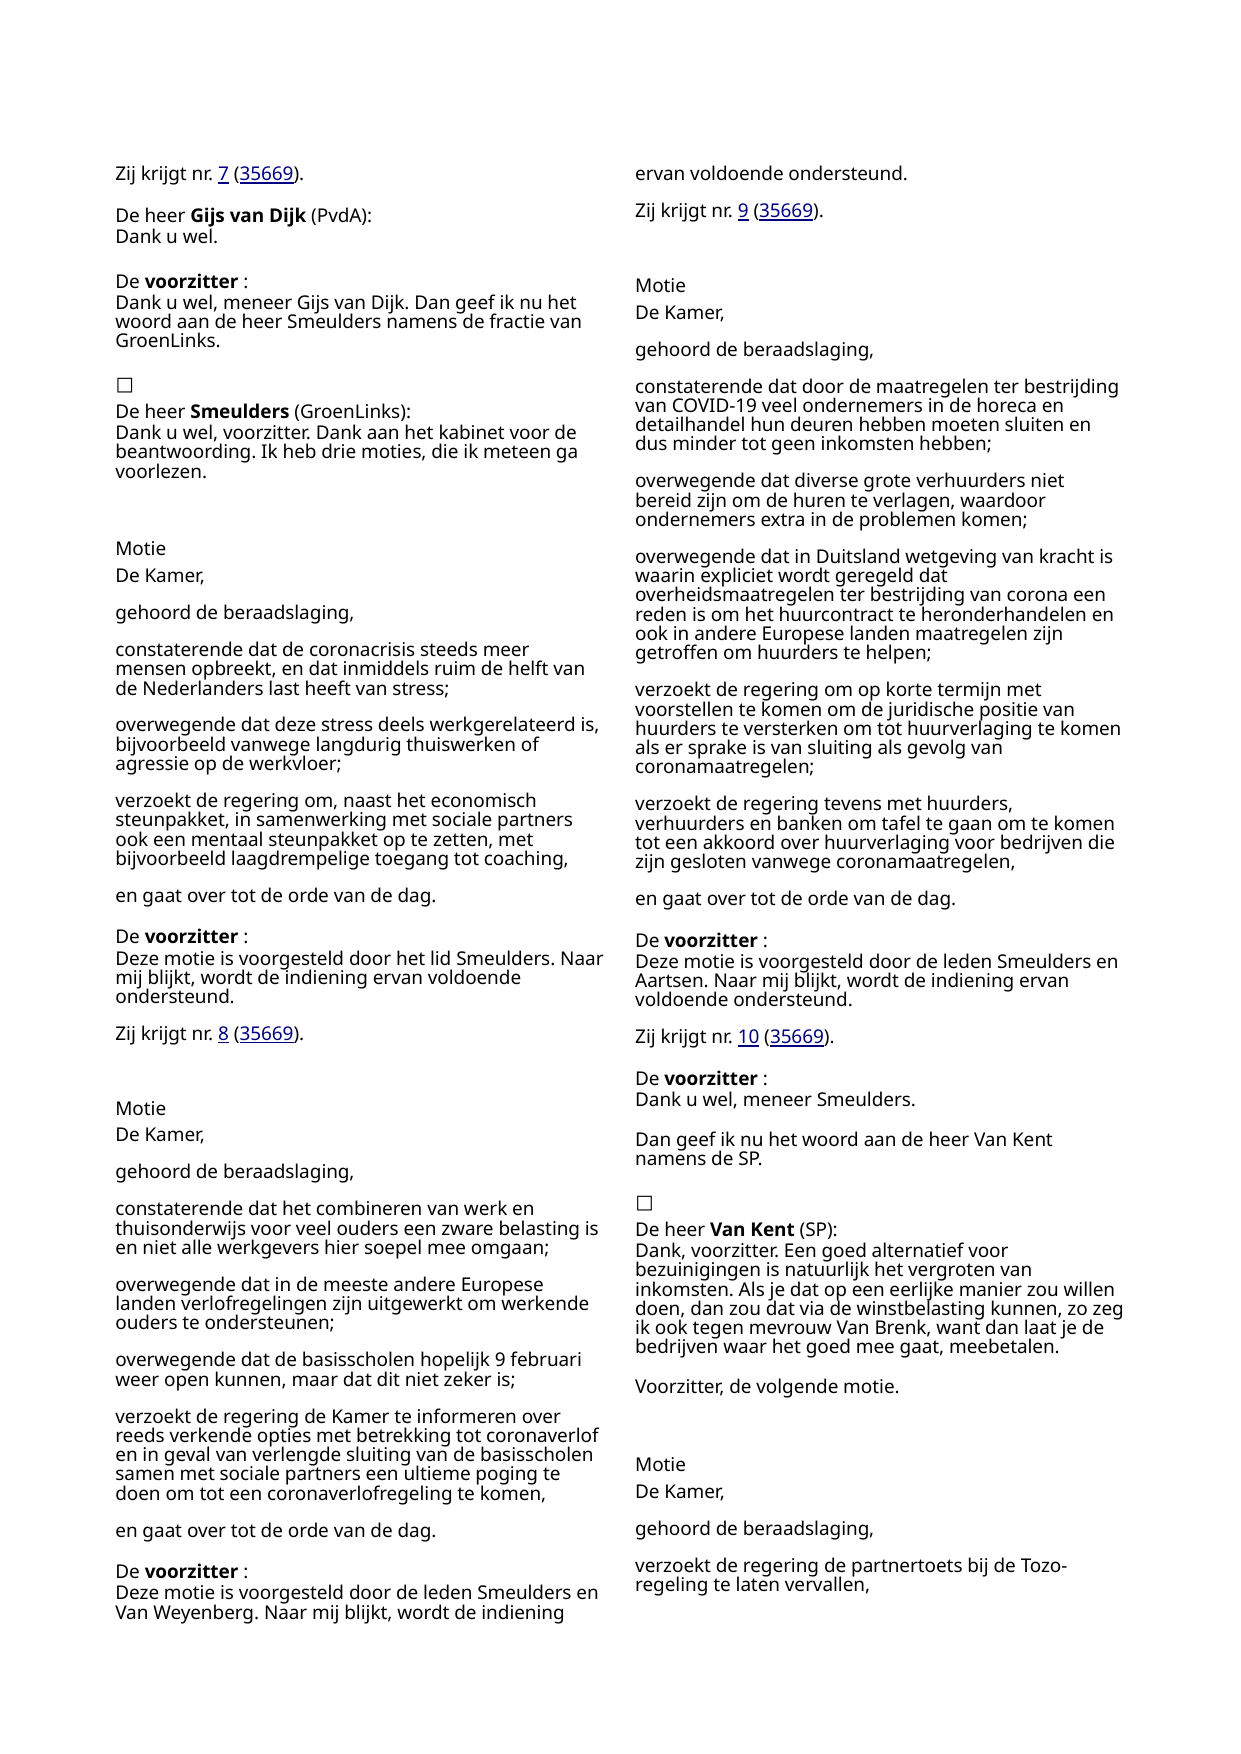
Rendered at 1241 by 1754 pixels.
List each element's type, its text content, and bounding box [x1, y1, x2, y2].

text De voorzitter : [635, 1065, 1125, 1091]
text Zij krijgt nr. 9 (35669). [635, 202, 1125, 222]
text Dank u wel, meneer Gijs van Dijk. Dan geef ik nu het woord aan de heer Smeulders namens de fractie van GroenLinks. [115, 294, 605, 352]
text Deze motie is voorgesteld door de leden Smeulders en Aartsen. Naar mij blijkt, wordt de indiening ervan voldoende ondersteund. [635, 953, 1125, 1011]
text De Kamer, [115, 1126, 605, 1146]
text constaterende dat het combineren van werk en thuisonderwijs voor veel ouders een zware belasting is en niet alle werkgevers hier soepel mee omgaan; [115, 1200, 605, 1258]
text Motie [635, 1451, 1125, 1477]
text Motie [635, 272, 1125, 298]
text De heer Gijs van Dijk (PvdA): [115, 202, 605, 228]
text De voorzitter : [115, 268, 605, 294]
text De heer Smeulders (GroenLinks): [115, 398, 605, 424]
text Deze motie is voorgesteld door de leden Smeulders en Van Weyenberg. Naar mij blijkt, wordt de indiening [115, 1584, 605, 1623]
text ⬜ [115, 373, 605, 398]
text overwegende dat in de meeste andere Europese landen verlofregelingen zijn uitgewerkt om werkende ouders te ondersteunen; [115, 1276, 605, 1334]
text Zij krijgt nr. 10 (35669). [635, 1028, 1125, 1048]
text overwegende dat diverse grote verhuurders niet bereid zijn om de huren te verlagen, waardoor ondernemers extra in de problemen komen; [635, 472, 1125, 530]
text Dank u wel, voorzitter. Dank aan het kabinet voor de beantwoording. Ik heb drie moties, die ik meteen ga voorlezen. [115, 424, 605, 482]
text ⬜ [635, 1191, 1125, 1216]
text Dank u wel. [115, 228, 605, 247]
text overwegende dat in Duitsland wetgeving van kracht is waarin expliciet wordt geregeld dat overheidsmaatregelen ter bestrijding van corona een reden is om het huurcontract te heronderhandelen en ook in andere Europese landen maatregelen zijn getroffen om huurders te helpen; [635, 548, 1125, 663]
text overwegende dat de basisscholen hopelijk 9 februari weer open kunnen, maar dat dit niet zeker is; [115, 1351, 605, 1390]
text Deze motie is voorgesteld door het lid Smeulders. Naar mij blijkt, wordt de indiening ervan voldoende ondersteund. [115, 949, 605, 1007]
text Dank u wel, meneer Smeulders. [635, 1091, 1125, 1110]
text De Kamer, [635, 304, 1125, 323]
text De voorzitter : [115, 1559, 605, 1584]
text Dan geef ik nu het woord aan de heer Van Kent namens de SP. [635, 1131, 1125, 1170]
text Voorzitter, de volgende motie. [635, 1378, 1125, 1398]
text verzoekt de regering tevens met huurders, verhuurders en banken om tafel te gaan om te komen tot een akkoord over huurverlaging voor bedrijven die zijn gesloten vanwege coronamaatregelen, [635, 795, 1125, 872]
text gehoord de beraadslaging, [115, 604, 605, 623]
text en gaat over tot de orde van de dag. [115, 887, 605, 906]
text Motie [115, 1095, 605, 1120]
text overwegende dat deze stress deels werkgerelateerd is, bijvoorbeeld vanwege langdurig thuiswerken of agressie op de werkvloer; [115, 716, 605, 774]
text De Kamer, [115, 567, 605, 586]
text Dank, voorzitter. Een goed alternatief voor bezuinigingen is natuurlijk het vergroten van inkomsten. Als je dat op een eerlijke manier zou willen doen, dan zou dat via de winstbelasting kunnen, zo zeg ik ook tegen mevrouw Van Brenk, want dan laat je de bedrijven waar het goed mee gaat, meebetalen. [635, 1242, 1125, 1358]
text en gaat over tot de orde van de dag. [635, 890, 1125, 909]
text gehoord de beraadslaging, [635, 1520, 1125, 1539]
text De heer Van Kent (SP): [635, 1216, 1125, 1242]
text Motie [115, 535, 605, 561]
text verzoekt de regering om, naast het economisch steunpakket, in samenwerking met sociale partners ook een mentaal steunpakket op te zetten, met bijvoorbeeld laagdrempelige toegang tot coaching, [115, 792, 605, 869]
text Zij krijgt nr. 8 (35669). [115, 1025, 605, 1044]
text ervan voldoende ondersteund. [635, 165, 1125, 184]
text verzoekt de regering de partnertoets bij de Tozo-regeling te laten vervallen, [635, 1557, 1125, 1595]
text gehoord de beraadslaging, [635, 341, 1125, 360]
text verzoekt de regering de Kamer te informeren over reeds verkende opties met betrekking tot coronaverlof en in geval van verlengde sluiting van de basisscholen samen met sociale partners een ultieme poging te doen om tot een coronaverlofregeling te komen, [115, 1408, 605, 1504]
text constaterende dat door de maatregelen ter bestrijding van COVID-19 veel ondernemers in de horeca en detailhandel hun deuren hebben moeten sluiten en dus minder tot geen inkomsten hebben; [635, 378, 1125, 455]
text De voorzitter : [115, 924, 605, 949]
text verzoekt de regering om op korte termijn met voorstellen te komen om de juridische positie van huurders te versterken om tot huurverlaging te komen als er sprake is van sluiting als gevolg van coronamaatregelen; [635, 681, 1125, 778]
text constaterende dat de coronacrisis steeds meer mensen opbreekt, en dat inmiddels ruim de helft van de Nederlanders last heeft van stress; [115, 641, 605, 699]
text De Kamer, [635, 1483, 1125, 1502]
text Zij krijgt nr. 7 (35669). [115, 165, 605, 184]
text De voorzitter : [635, 927, 1125, 953]
text gehoord de beraadslaging, [115, 1163, 605, 1183]
text en gaat over tot de orde van de dag. [115, 1522, 605, 1541]
